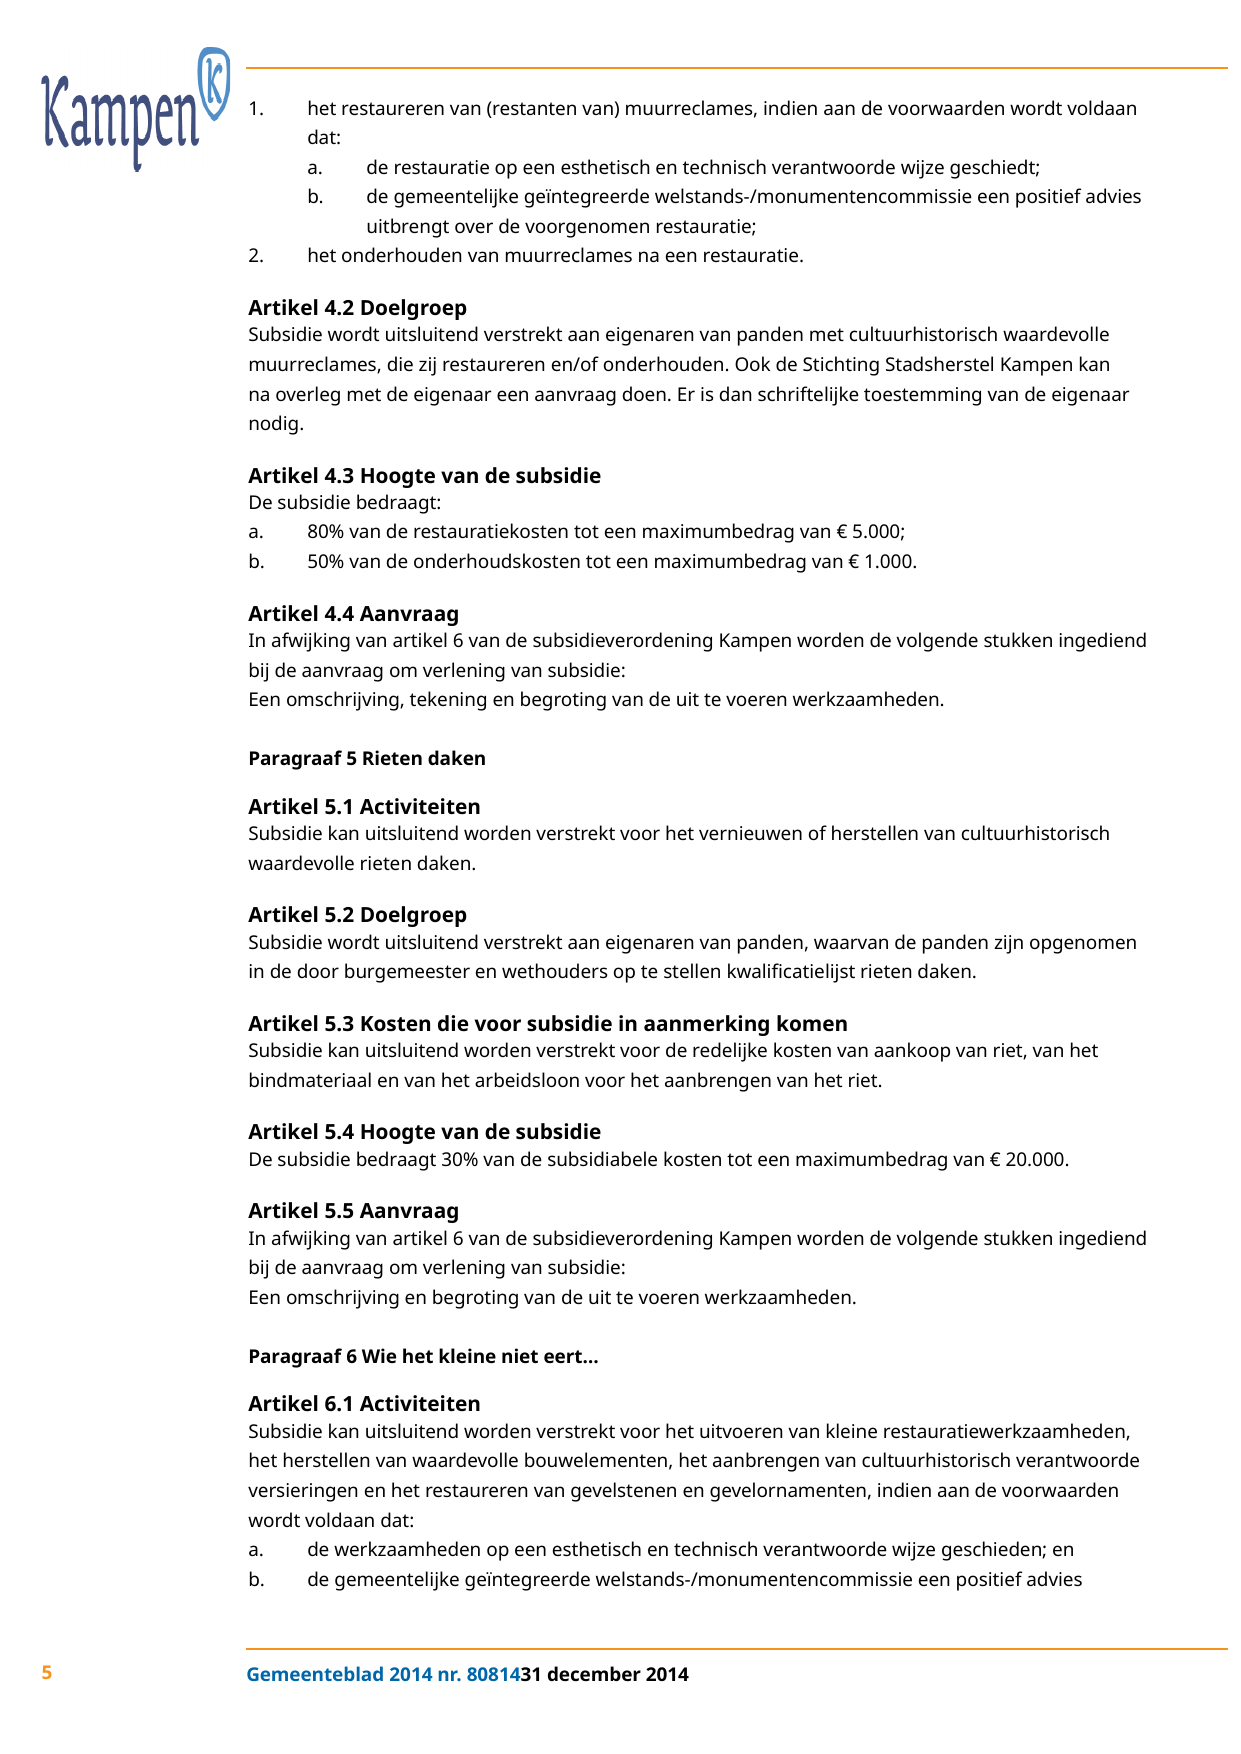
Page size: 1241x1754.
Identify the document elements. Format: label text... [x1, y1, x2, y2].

text Subsidie wordt uitsluitend verstrekt aan eigenaren van panden, waarvan de panden zijn opgenomen in de door burgemeester en wethouders op te stellen kwalificatielijst rieten daken. [248, 929, 1152, 984]
text Paragraaf 6 Wie het kleine niet eert… [248, 1343, 1152, 1369]
text Een omschrijving en begroting van de uit te voeren werkzaamheden. [248, 1284, 1152, 1309]
text Subsidie kan uitsluitend worden verstrekt voor de redelijke kosten van aankoop van riet, van het bindmateriaal en van het arbeidsloon voor het aanbrengen van het riet. [248, 1037, 1152, 1093]
text Artikel 6.1 Activiteiten [248, 1389, 1152, 1418]
list 50% van de onderhoudskosten tot een maximumbedrag van € 1.000. [248, 548, 1152, 574]
list de gemeentelijke geïntegreerde welstands-/monumentencommissie een positief advies uitbrengt over de voorgenomen restauratie; [307, 183, 1152, 239]
text Artikel 5.4 Hoogte van de subsidie [248, 1117, 1152, 1146]
text Subsidie kan uitsluitend worden verstrekt voor het uitvoeren van kleine restauratiewerkzaamheden, het herstellen van waardevolle bouwelementen, het aanbrengen van cultuurhistorisch verantwoorde versieringen en het restaureren van gevelstenen en gevelornamenten, indien aan de voorwaarden wordt voldaan dat: [248, 1418, 1152, 1532]
text Een omschrijving, tekening en begroting van de uit te voeren werkzaamheden. [248, 686, 1152, 712]
text In afwijking van artikel 6 van de subsidieverordening Kampen worden de volgende stukken ingediend bij de aanvraag om verlening van subsidie: [248, 1225, 1152, 1280]
text Artikel 4.2 Doelgroep [248, 293, 1152, 322]
text Artikel 5.2 Doelgroep [248, 901, 1152, 929]
list het onderhouden van muurreclames na een restauratie. [248, 243, 1152, 268]
text De subsidie bedraagt 30% van de subsidiabele kosten tot een maximumbedrag van € 20.000. [248, 1146, 1152, 1172]
list de gemeentelijke geïntegreerde welstands-/monumentencommissie een positief advies [248, 1566, 1152, 1592]
text Artikel 5.3 Kosten die voor subsidie in aanmerking komen [248, 1009, 1152, 1037]
text Artikel 5.5 Aanvraag [248, 1196, 1152, 1225]
text Subsidie kan uitsluitend worden verstrekt voor het vernieuwen of herstellen van cultuurhistorisch waardevolle rieten daken. [248, 821, 1152, 876]
list de werkzaamheden op een esthetisch en technisch verantwoorde wijze geschieden; en [248, 1536, 1152, 1562]
text Paragraaf 5 Rieten daken [248, 746, 1152, 771]
text Artikel 4.4 Aanvraag [248, 599, 1152, 627]
text Artikel 5.1 Activiteiten [248, 792, 1152, 821]
text Subsidie wordt uitsluitend verstrekt aan eigenaren van panden met cultuurhistorisch waardevolle muurreclames, die zij restaureren en/of onderhouden. Ook de Stichting Stadsherstel Kampen kan [248, 322, 1152, 377]
picture [41, 47, 231, 172]
text In afwijking van artikel 6 van de subsidieverordening Kampen worden de volgende stukken ingediend bij de aanvraag om verlening van subsidie: [248, 627, 1152, 682]
text Artikel 4.3 Hoogte van de subsidie [248, 461, 1152, 489]
text De subsidie bedraagt: [248, 489, 1152, 515]
list het restaureren van (restanten van) muurreclames, indien aan de voorwaarden wordt voldaan dat: [248, 95, 1152, 150]
text na overleg met de eigenaar een aanvraag doen. Er is dan schriftelijke toestemming van de eigenaar nodig. [248, 381, 1152, 436]
list 80% van de restauratiekosten tot een maximumbedrag van € 5.000; [248, 519, 1152, 544]
list de restauratie op een esthetisch en technisch verantwoorde wijze geschiedt; [307, 154, 1152, 180]
